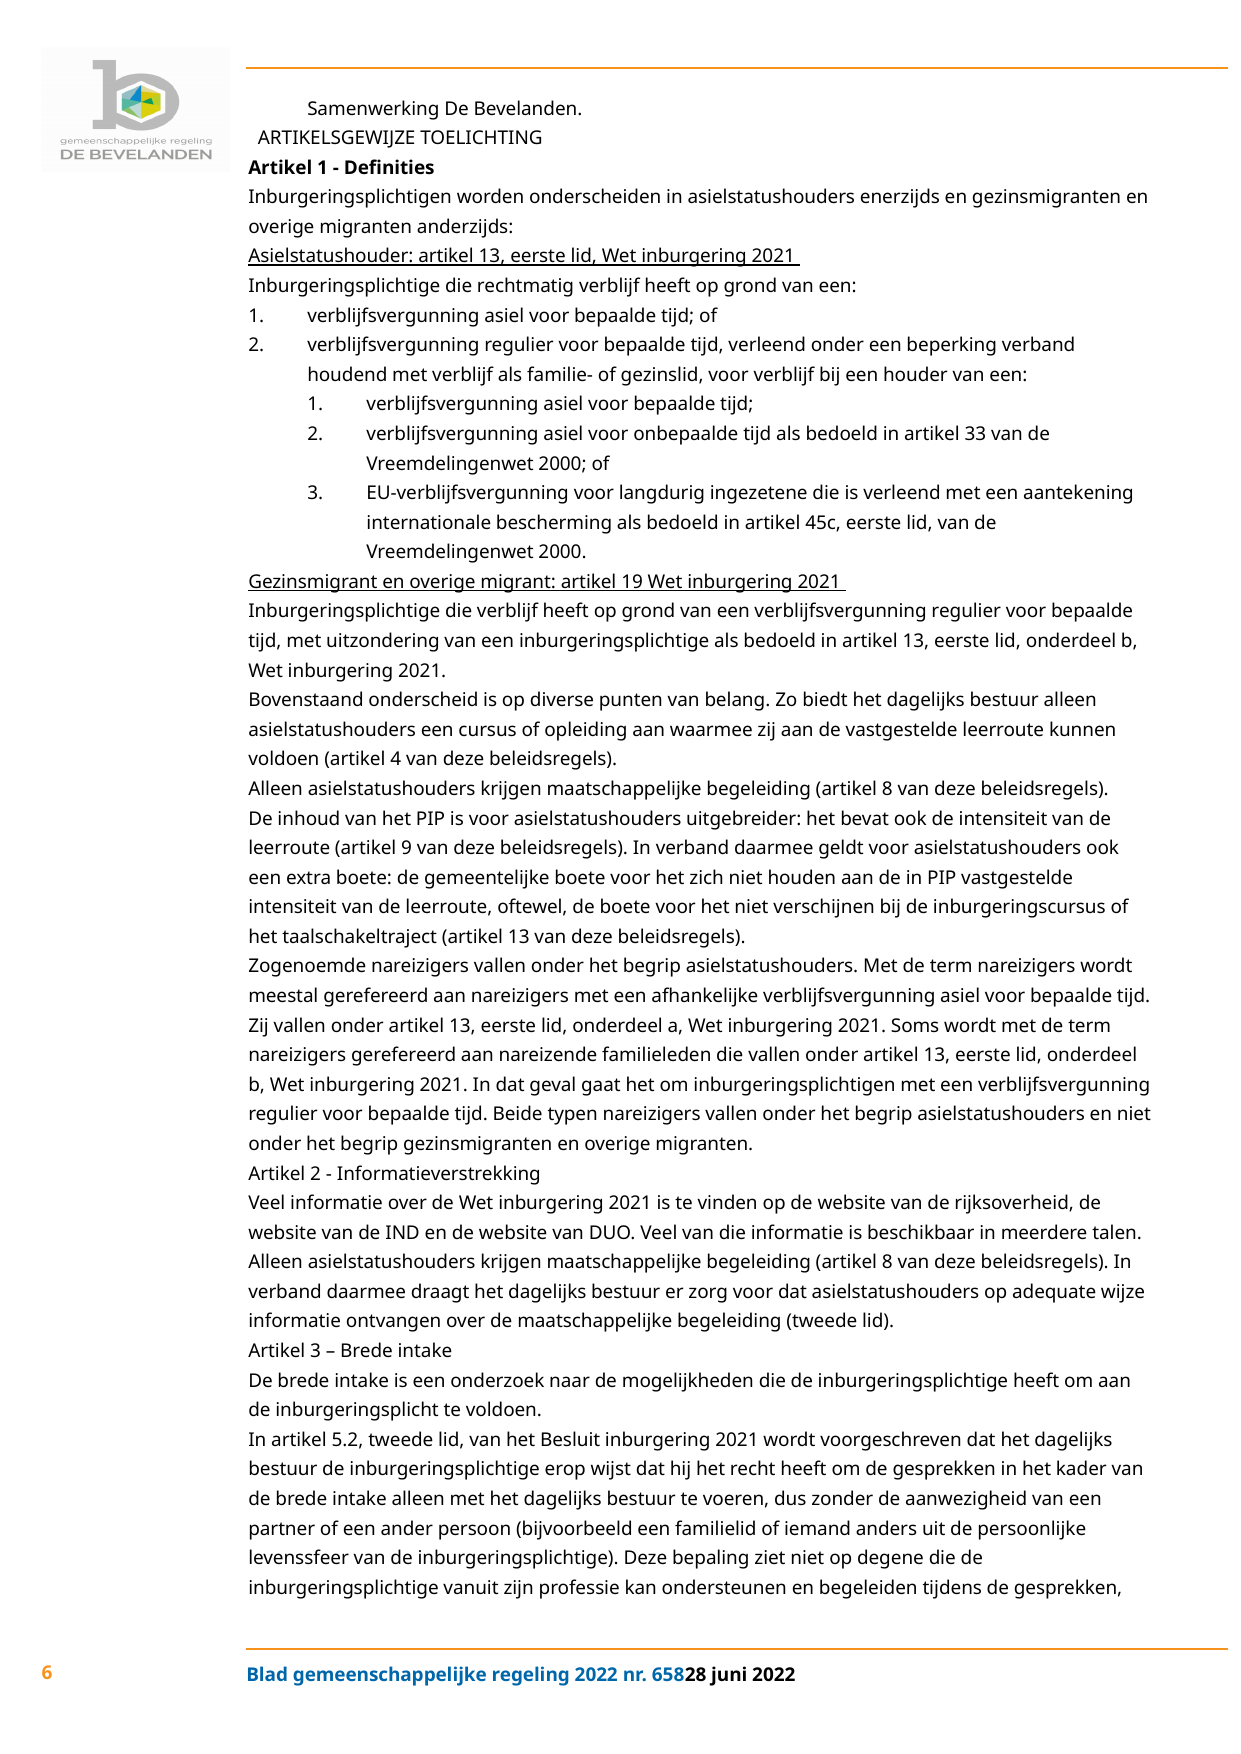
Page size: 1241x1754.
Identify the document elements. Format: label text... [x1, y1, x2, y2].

text Inburgeringsplichtigen worden onderscheiden in asielstatushouders enerzijds en gezinsmigranten en overige migranten anderzijds: [248, 183, 1152, 239]
text Artikel 2 - Informatieverstrekking [248, 1160, 1152, 1186]
text Inburgeringsplichtige die verblijf heeft op grond van een verblijfsvergunning regulier voor bepaalde tijd, met uitzondering van een inburgeringsplichtige als bedoeld in artikel 13, eerste lid, onderdeel b, Wet inburgering 2021. [248, 598, 1152, 683]
text ARTIKELSGEWIJZE TOELICHTING [248, 124, 1152, 150]
text Asielstatushouder: artikel 13, eerste lid, Wet inburgering 2021 [248, 243, 1152, 268]
list Samenwerking De Bevelanden. [248, 95, 1152, 121]
list verblijfsvergunning asiel voor bepaalde tijd; of [248, 302, 1152, 328]
text Gezinsmigrant en overige migrant: artikel 19 Wet inburgering 2021 [248, 568, 1152, 594]
text Zogenoemde nareizigers vallen onder het begrip asielstatushouders. Met de term nareizigers wordt meestal gerefereerd aan nareizigers met een afhankelijke verblijfsvergunning asiel voor bepaalde tijd. Zij vallen onder artikel 13, eerste lid, onderdeel a, Wet inburgering 2021. Soms wordt met de term nareizigers gerefereerd aan nareizende familieleden die vallen onder artikel 13, eerste lid, onderdeel b, Wet inburgering 2021. In dat geval gaat het om inburgeringsplichtigen met een verblijfsvergunning regulier voor bepaalde tijd. Beide typen nareizigers vallen onder het begrip asielstatushouders en niet onder het begrip gezinsmigranten en overige migranten. [248, 953, 1152, 1156]
list EU-verblijfsvergunning voor langdurig ingezetene die is verleend met een aantekening internationale bescherming als bedoeld in artikel 45c, eerste lid, van de Vreemdelingenwet 2000. [307, 479, 1152, 564]
text Inburgeringsplichtige die rechtmatig verblijf heeft op grond van een: [248, 272, 1152, 298]
text Artikel 3 – Brede intake [248, 1337, 1152, 1363]
list verblijfsvergunning regulier voor bepaalde tijd, verleend onder een beperking verband houdend met verblijf als familie- of gezinslid, voor verblijf bij een houder van een: [248, 331, 1152, 387]
list verblijfsvergunning asiel voor onbepaalde tijd als bedoeld in artikel 33 van de Vreemdelingenwet 2000; of [307, 420, 1152, 476]
list verblijfsvergunning asiel voor bepaalde tijd; [307, 391, 1152, 416]
text De inhoud van het PIP is voor asielstatushouders uitgebreider: het bevat ook de intensiteit van de leerroute (artikel 9 van deze beleidsregels). In verband daarmee geldt voor asielstatushouders ook een extra boete: de gemeentelijke boete voor het zich niet houden aan de in PIP vastgestelde intensiteit van de leerroute, oftewel, de boete voor het niet verschijnen bij de inburgeringscursus of het taalschakeltraject (artikel 13 van deze beleidsregels). [248, 805, 1152, 949]
text In artikel 5.2, tweede lid, van het Besluit inburgering 2021 wordt voorgeschreven dat het dagelijks bestuur de inburgeringsplichtige erop wijst dat hij het recht heeft om de gesprekken in het kader van de brede intake alleen met het dagelijks bestuur te voeren, dus zonder de aanwezigheid van een partner of een ander persoon (bijvoorbeeld een familielid of iemand anders uit de persoonlijke levenssfeer van de inburgeringsplichtige). Deze bepaling ziet niet op degene die de inburgeringsplichtige vanuit zijn professie kan ondersteunen en begeleiden tijdens de gesprekken, [248, 1426, 1152, 1600]
text Veel informatie over de Wet inburgering 2021 is te vinden op de website van de rijksoverheid, de website van de IND en de website van DUO. Veel van die informatie is beschikbaar in meerdere talen. [248, 1189, 1152, 1245]
picture [41, 47, 231, 172]
text Artikel 1 - Definities [248, 154, 1152, 180]
text Alleen asielstatushouders krijgen maatschappelijke begeleiding (artikel 8 van deze beleidsregels). [248, 775, 1152, 801]
text Bovenstaand onderscheid is op diverse punten van belang. Zo biedt het dagelijks bestuur alleen asielstatushouders een cursus of opleiding aan waarmee zij aan de vastgestelde leerroute kunnen voldoen (artikel 4 van deze beleidsregels). [248, 686, 1152, 771]
text Alleen asielstatushouders krijgen maatschappelijke begeleiding (artikel 8 van deze beleidsregels). In verband daarmee draagt het dagelijks bestuur er zorg voor dat asielstatushouders op adequate wijze informatie ontvangen over de maatschappelijke begeleiding (tweede lid). [248, 1248, 1152, 1333]
text De brede intake is een onderzoek naar de mogelijkheden die de inburgeringsplichtige heeft om aan de inburgeringsplicht te voldoen. [248, 1367, 1152, 1422]
